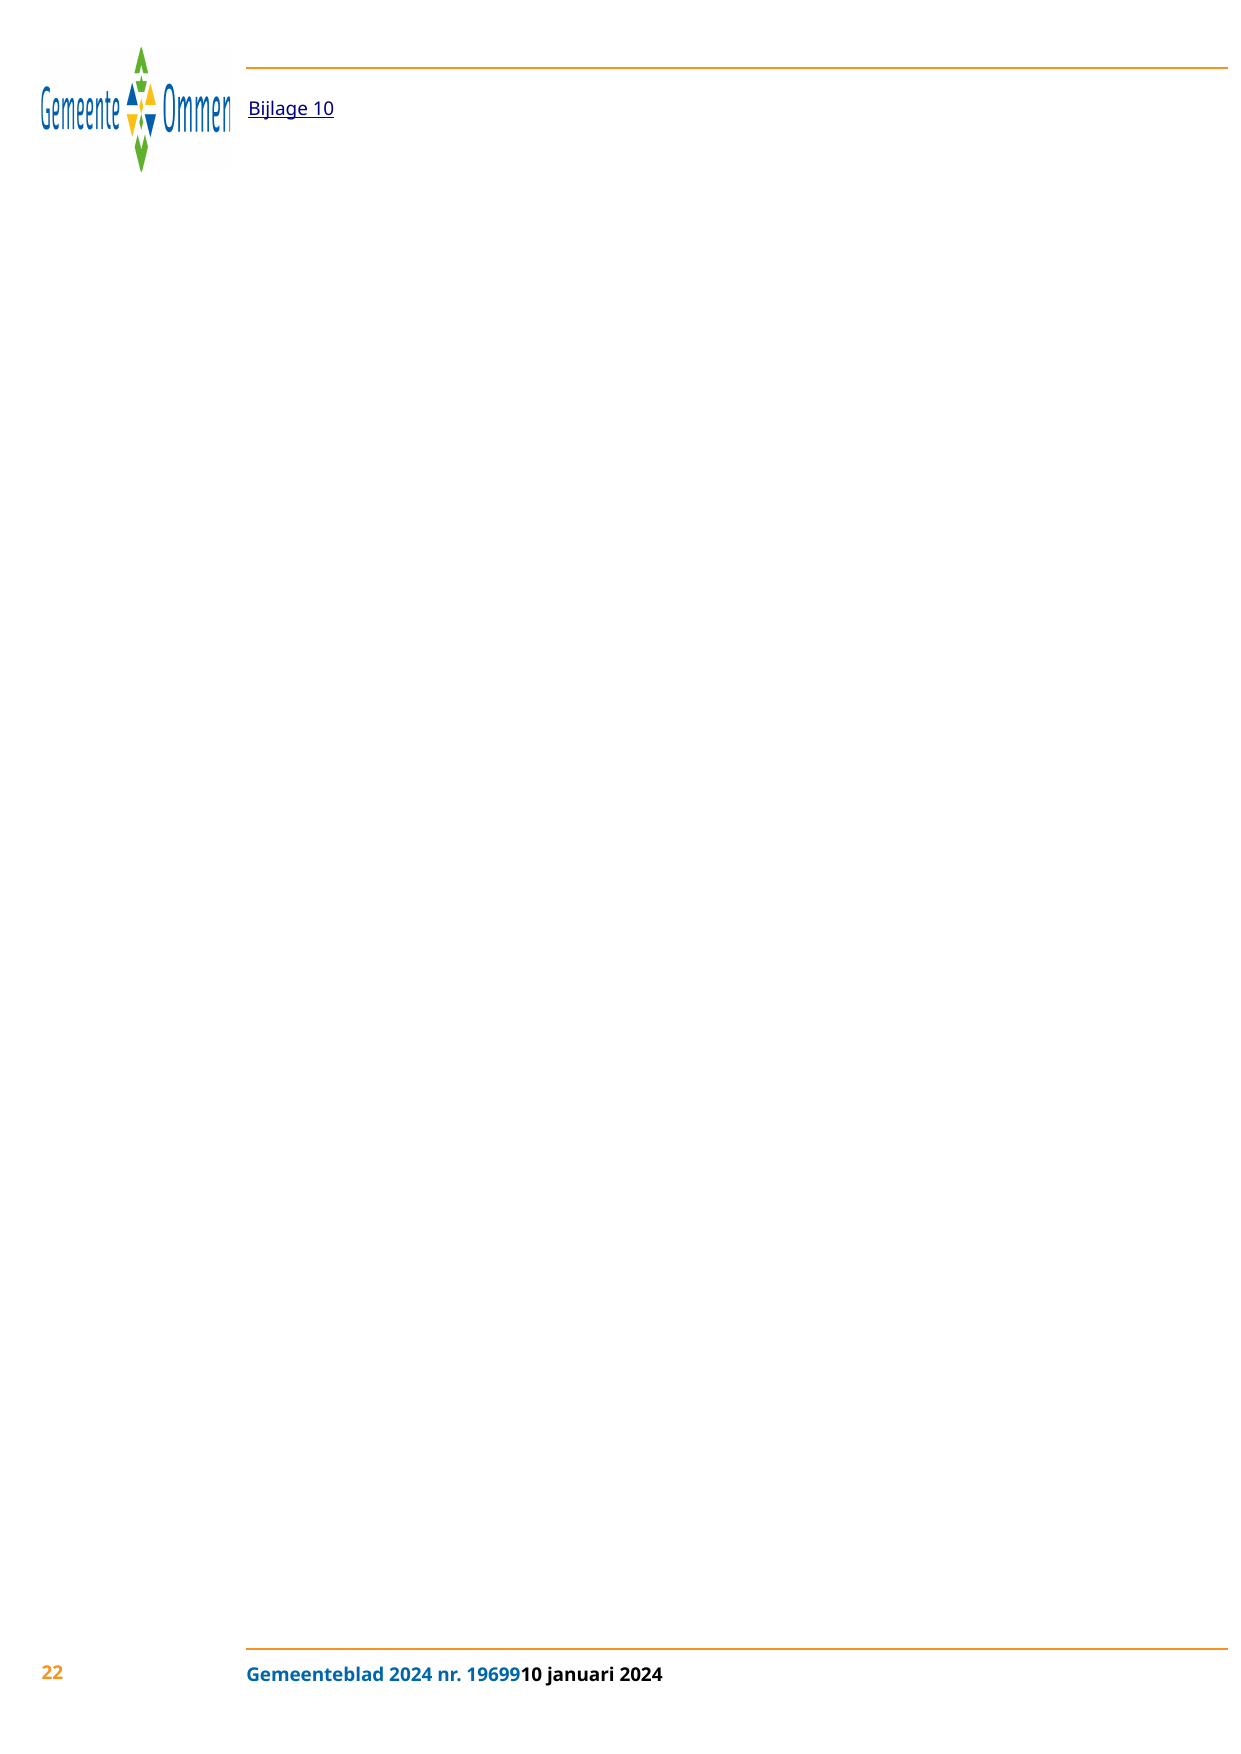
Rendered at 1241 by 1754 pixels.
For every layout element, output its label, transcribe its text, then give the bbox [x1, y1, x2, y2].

text Bijlage 10 [248, 95, 1152, 121]
picture [41, 47, 231, 172]
